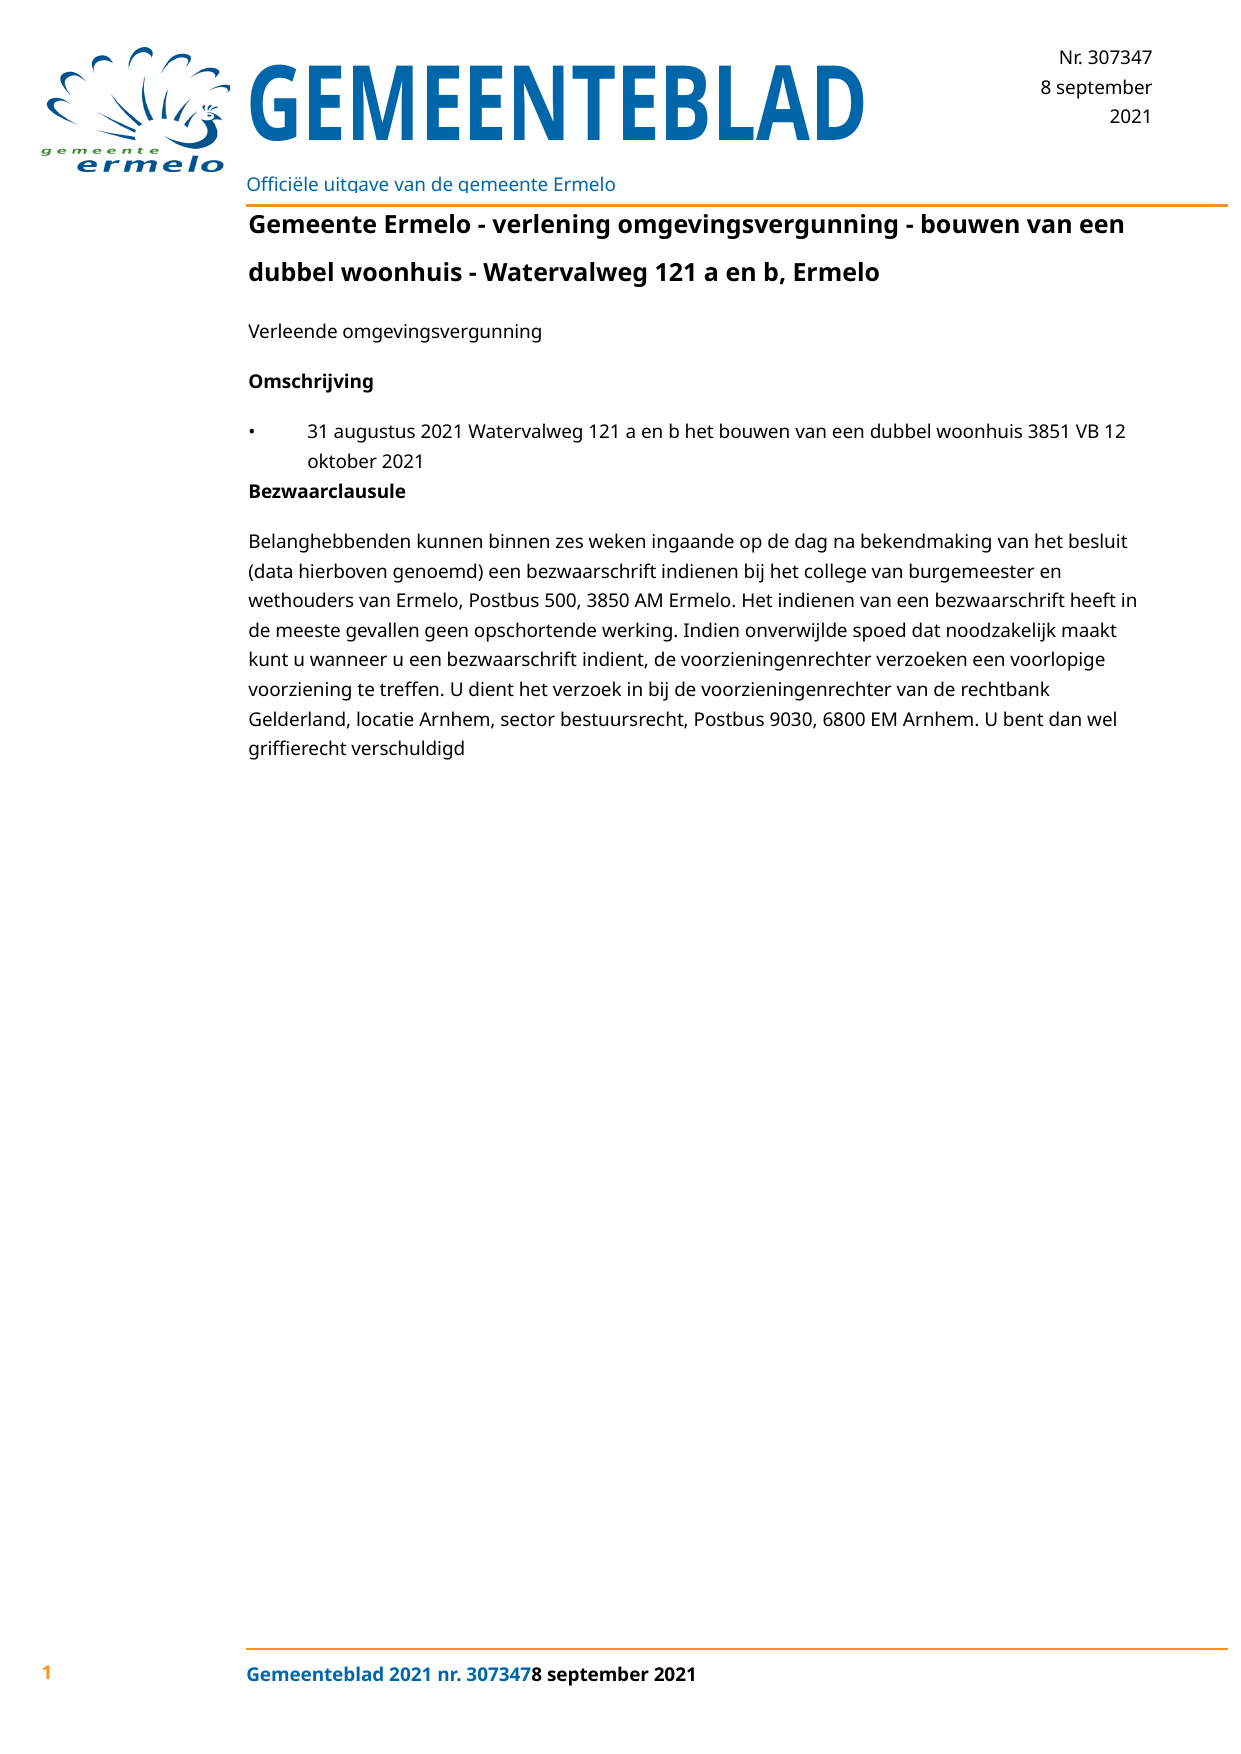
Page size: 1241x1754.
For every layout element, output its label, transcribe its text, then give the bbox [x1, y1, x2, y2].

picture [41, 47, 231, 172]
text Verleende omgevingsvergunning [248, 318, 1152, 344]
text Belanghebbenden kunnen binnen zes weken ingaande op de dag na bekendmaking van het besluit (data hierboven genoemd) een bezwaarschrift indienen bij het college van burgemeester en wethouders van Ermelo, Postbus 500, 3850 AM Ermelo. Het indienen van een bezwaarschrift heeft in de meeste gevallen geen opschortende werking. Indien onverwijlde spoed dat noodzakelijk maakt kunt u wanneer u een bezwaarschrift indient, de voorzieningenrechter verzoeken een voorlopige voorziening te treffen. U dient het verzoek in bij de voorzieningenrechter van de rechtbank Gelderland, locatie Arnhem, sector bestuursrecht, Postbus 9030, 6800 EM Arnhem. U bent dan wel griffierecht verschuldigd [248, 528, 1152, 761]
text Omschrijving [248, 368, 1152, 394]
text Gemeente Ermelo - verlening omgevingsvergunning - bouwen van een dubbel woonhuis - Watervalweg 121 a en b, Ermelo [248, 207, 1152, 288]
list 31 augustus 2021 Watervalweg 121 a en b het bouwen van een dubbel woonhuis 3851 VB 12 oktober 2021 [248, 419, 1152, 474]
text Bezwaarclausule [248, 478, 1152, 504]
